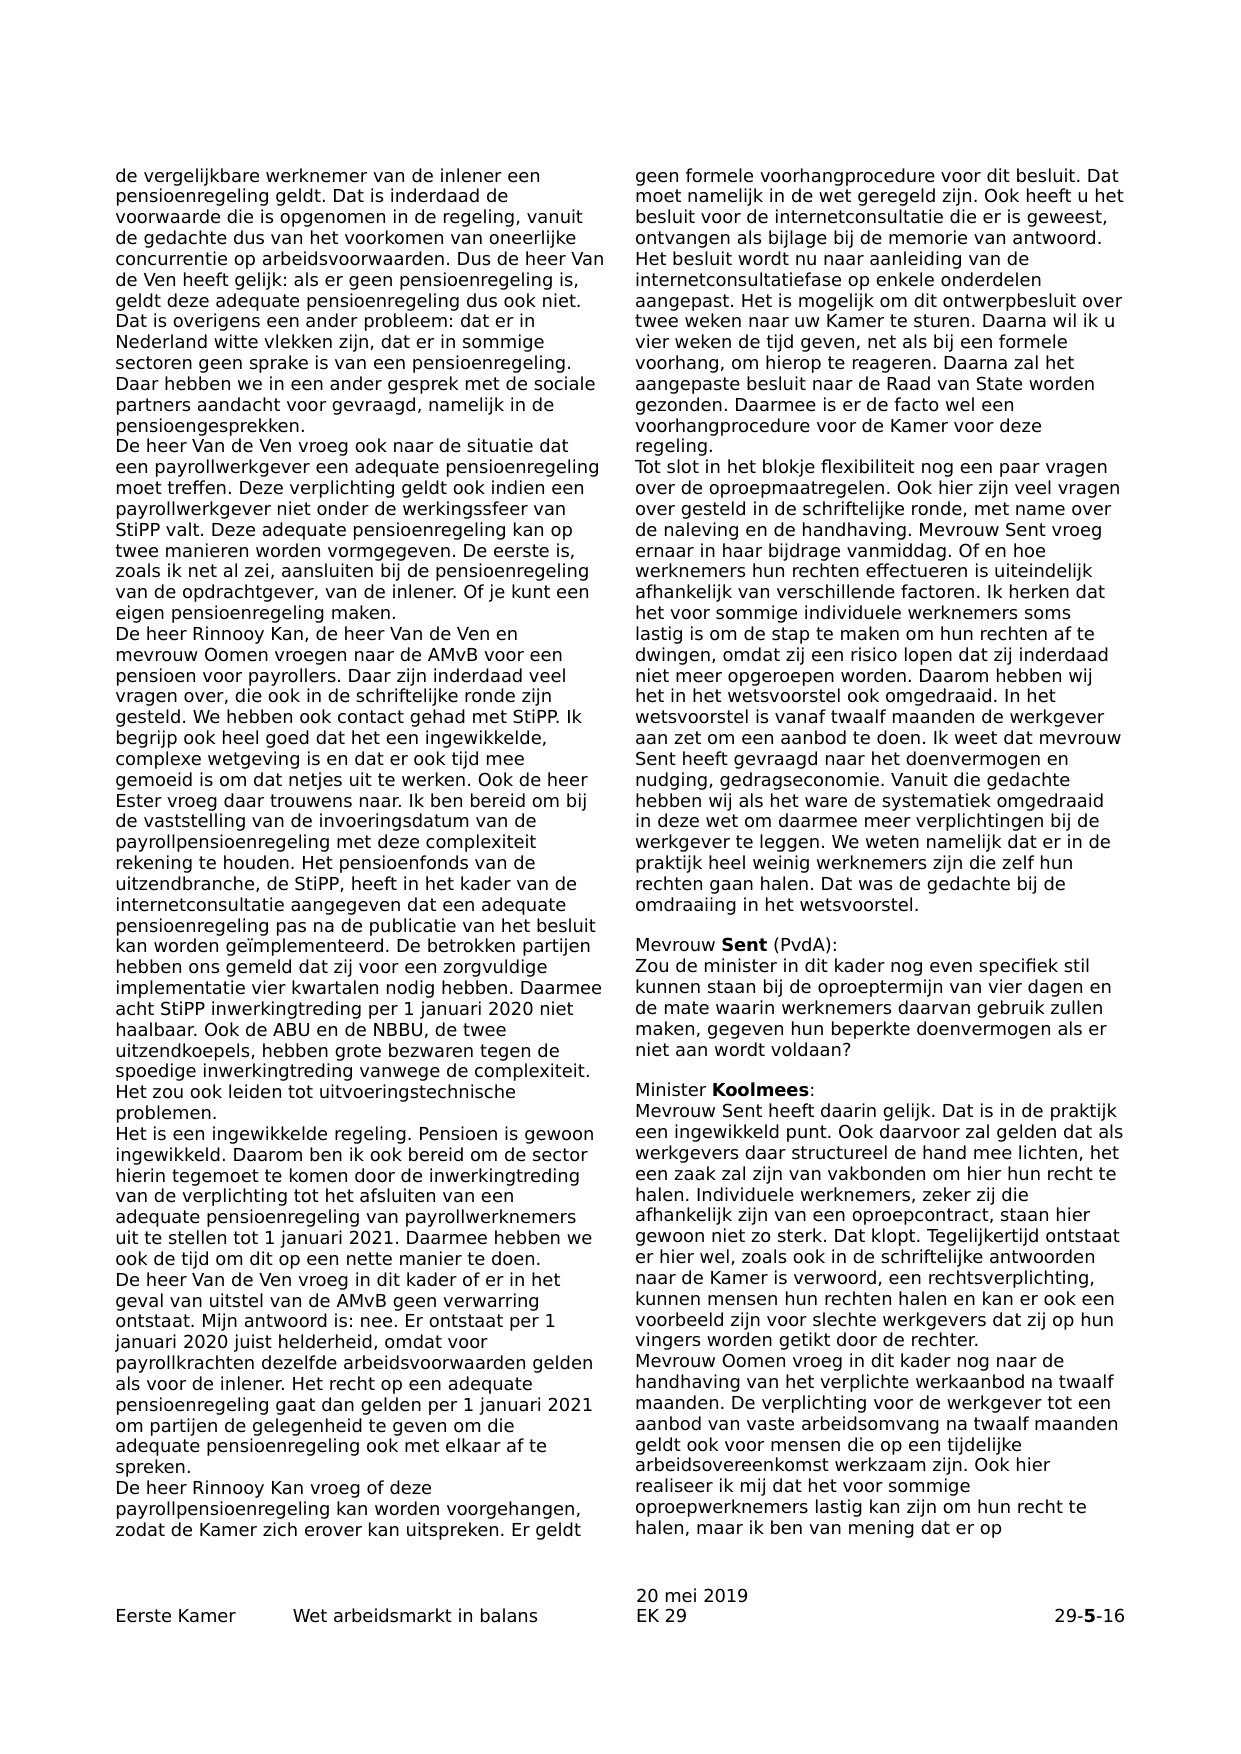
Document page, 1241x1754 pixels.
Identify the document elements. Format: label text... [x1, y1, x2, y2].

text Minister Koolmees: [635, 1080, 1125, 1101]
text Mevrouw Oomen vroeg in dit kader nog naar de handhaving van het verplichte werkaanbod na twaalf maanden. De verplichting voor de werkgever tot een aanbod van vaste arbeidsomvang na twaalf maanden geldt ook voor mensen die op een tijdelijke arbeidsovereenkomst werkzaam zijn. Ook hier realiseer ik mij dat het voor sommige oproepwerknemers lastig kan zijn om hun recht te halen, maar ik ben van mening dat er op [635, 1351, 1125, 1538]
text de vergelijkbare werknemer van de inlener een pensioenregeling geldt. Dat is inderdaad de voorwaarde die is opgenomen in de regeling, vanuit de gedachte dus van het voorkomen van oneerlijke concurrentie op arbeidsvoorwaarden. Dus de heer Van de Ven heeft gelijk: als er geen pensioenregeling is, geldt deze adequate pensioenregeling dus ook niet. Dat is overigens een ander probleem: dat er in Nederland witte vlekken zijn, dat er in sommige sectoren geen sprake is van een pensioenregeling. Daar hebben we in een ander gesprek met de sociale partners aandacht voor gevraagd, namelijk in de pensioengesprekken. [115, 165, 605, 436]
text Zou de minister in dit kader nog even specifiek stil kunnen staan bij de oproeptermijn van vier dagen en de mate waarin werknemers daarvan gebruik zullen maken, gegeven hun beperkte doenvermogen als er niet aan wordt voldaan? [635, 956, 1125, 1060]
text geen formele voorhangprocedure voor dit besluit. Dat moet namelijk in de wet geregeld zijn. Ook heeft u het besluit voor de internetconsultatie die er is geweest, ontvangen als bijlage bij de memorie van antwoord. Het besluit wordt nu naar aanleiding van de internetconsultatiefase op enkele onderdelen aangepast. Het is mogelijk om dit ontwerpbesluit over twee weken naar uw Kamer te sturen. Daarna wil ik u vier weken de tijd geven, net als bij een formele voorhang, om hierop te reageren. Daarna zal het aangepaste besluit naar de Raad van State worden gezonden. Daarmee is er de facto wel een voorhangprocedure voor de Kamer voor deze regeling. [635, 165, 1125, 457]
text De heer Rinnooy Kan vroeg of deze payrollpensioenregeling kan worden voorgehangen, zodat de Kamer zich erover kan uitspreken. Er geldt [115, 1478, 605, 1540]
text De heer Van de Ven vroeg ook naar de situatie dat een payrollwerkgever een adequate pensioenregeling moet treffen. Deze verplichting geldt ook indien een payrollwerkgever niet onder de werkingssfeer van StiPP valt. Deze adequate pensioenregeling kan op twee manieren worden vormgegeven. De eerste is, zoals ik net al zei, aansluiten bij de pensioenregeling van de opdrachtgever, van de inlener. Of je kunt een eigen pensioenregeling maken. [115, 436, 605, 624]
text Mevrouw Sent (PvdA): [635, 935, 1125, 956]
text De heer Van de Ven vroeg in dit kader of er in het geval van uitstel van de AMvB geen verwarring ontstaat. Mijn antwoord is: nee. Er ontstaat per 1 januari 2020 juist helderheid, omdat voor payrollkrachten dezelfde arbeidsvoorwaarden gelden als voor de inlener. Het recht op een adequate pensioenregeling gaat dan gelden per 1 januari 2021 om partijen de gelegenheid te geven om die adequate pensioenregeling ook met elkaar af te spreken. [115, 1269, 605, 1478]
text Mevrouw Sent heeft daarin gelijk. Dat is in de praktijk een ingewikkeld punt. Ook daarvoor zal gelden dat als werkgevers daar structureel de hand mee lichten, het een zaak zal zijn van vakbonden om hier hun recht te halen. Individuele werknemers, zeker zij die afhankelijk zijn van een oproepcontract, staan hier gewoon niet zo sterk. Dat klopt. Tegelijkertijd ontstaat er hier wel, zoals ook in de schriftelijke antwoorden naar de Kamer is verwoord, een rechtsverplichting, kunnen mensen hun rechten halen en kan er ook een voorbeeld zijn voor slechte werkgevers dat zij op hun vingers worden getikt door de rechter. [635, 1101, 1125, 1351]
text Het is een ingewikkelde regeling. Pensioen is gewoon ingewikkeld. Daarom ben ik ook bereid om de sector hierin tegemoet te komen door de inwerkingtreding van de verplichting tot het afsluiten van een adequate pensioenregeling van payrollwerknemers uit te stellen tot 1 januari 2021. Daarmee hebben we ook de tijd om dit op een nette manier te doen. [115, 1124, 605, 1269]
text De heer Rinnooy Kan, de heer Van de Ven en mevrouw Oomen vroegen naar de AMvB voor een pensioen voor payrollers. Daar zijn inderdaad veel vragen over, die ook in de schriftelijke ronde zijn gesteld. We hebben ook contact gehad met StiPP. Ik begrijp ook heel goed dat het een ingewikkelde, complexe wetgeving is en dat er ook tijd mee gemoeid is om dat netjes uit te werken. Ook de heer Ester vroeg daar trouwens naar. Ik ben bereid om bij de vaststelling van de invoeringsdatum van de payrollpensioenregeling met deze complexiteit rekening te houden. Het pensioenfonds van de uitzendbranche, de StiPP, heeft in het kader van de internetconsultatie aangegeven dat een adequate pensioenregeling pas na de publicatie van het besluit kan worden geïmplementeerd. De betrokken partijen hebben ons gemeld dat zij voor een zorgvuldige implementatie vier kwartalen nodig hebben. Daarmee acht StiPP inwerkingtreding per 1 januari 2020 niet haalbaar. Ook de ABU en de NBBU, de twee uitzendkoepels, hebben grote bezwaren tegen de spoedige inwerkingtreding vanwege de complexiteit. Het zou ook leiden tot uitvoeringstechnische problemen. [115, 624, 605, 1124]
text Tot slot in het blokje flexibiliteit nog een paar vragen over de oproepmaatregelen. Ook hier zijn veel vragen over gesteld in de schriftelijke ronde, met name over de naleving en de handhaving. Mevrouw Sent vroeg ernaar in haar bijdrage vanmiddag. Of en hoe werknemers hun rechten effectueren is uiteindelijk afhankelijk van verschillende factoren. Ik herken dat het voor sommige individuele werknemers soms lastig is om de stap te maken om hun rechten af te dwingen, omdat zij een risico lopen dat zij inderdaad niet meer opgeroepen worden. Daarom hebben wij het in het wetsvoorstel ook omgedraaid. In het wetsvoorstel is vanaf twaalf maanden de werkgever aan zet om een aanbod te doen. Ik weet dat mevrouw Sent heeft gevraagd naar het doenvermogen en nudging, gedragseconomie. Vanuit die gedachte hebben wij als het ware de systematiek omgedraaid in deze wet om daarmee meer verplichtingen bij de werkgever te leggen. We weten namelijk dat er in de praktijk heel weinig werknemers zijn die zelf hun rechten gaan halen. Dat was de gedachte bij de omdraaiing in het wetsvoorstel. [635, 457, 1125, 915]
